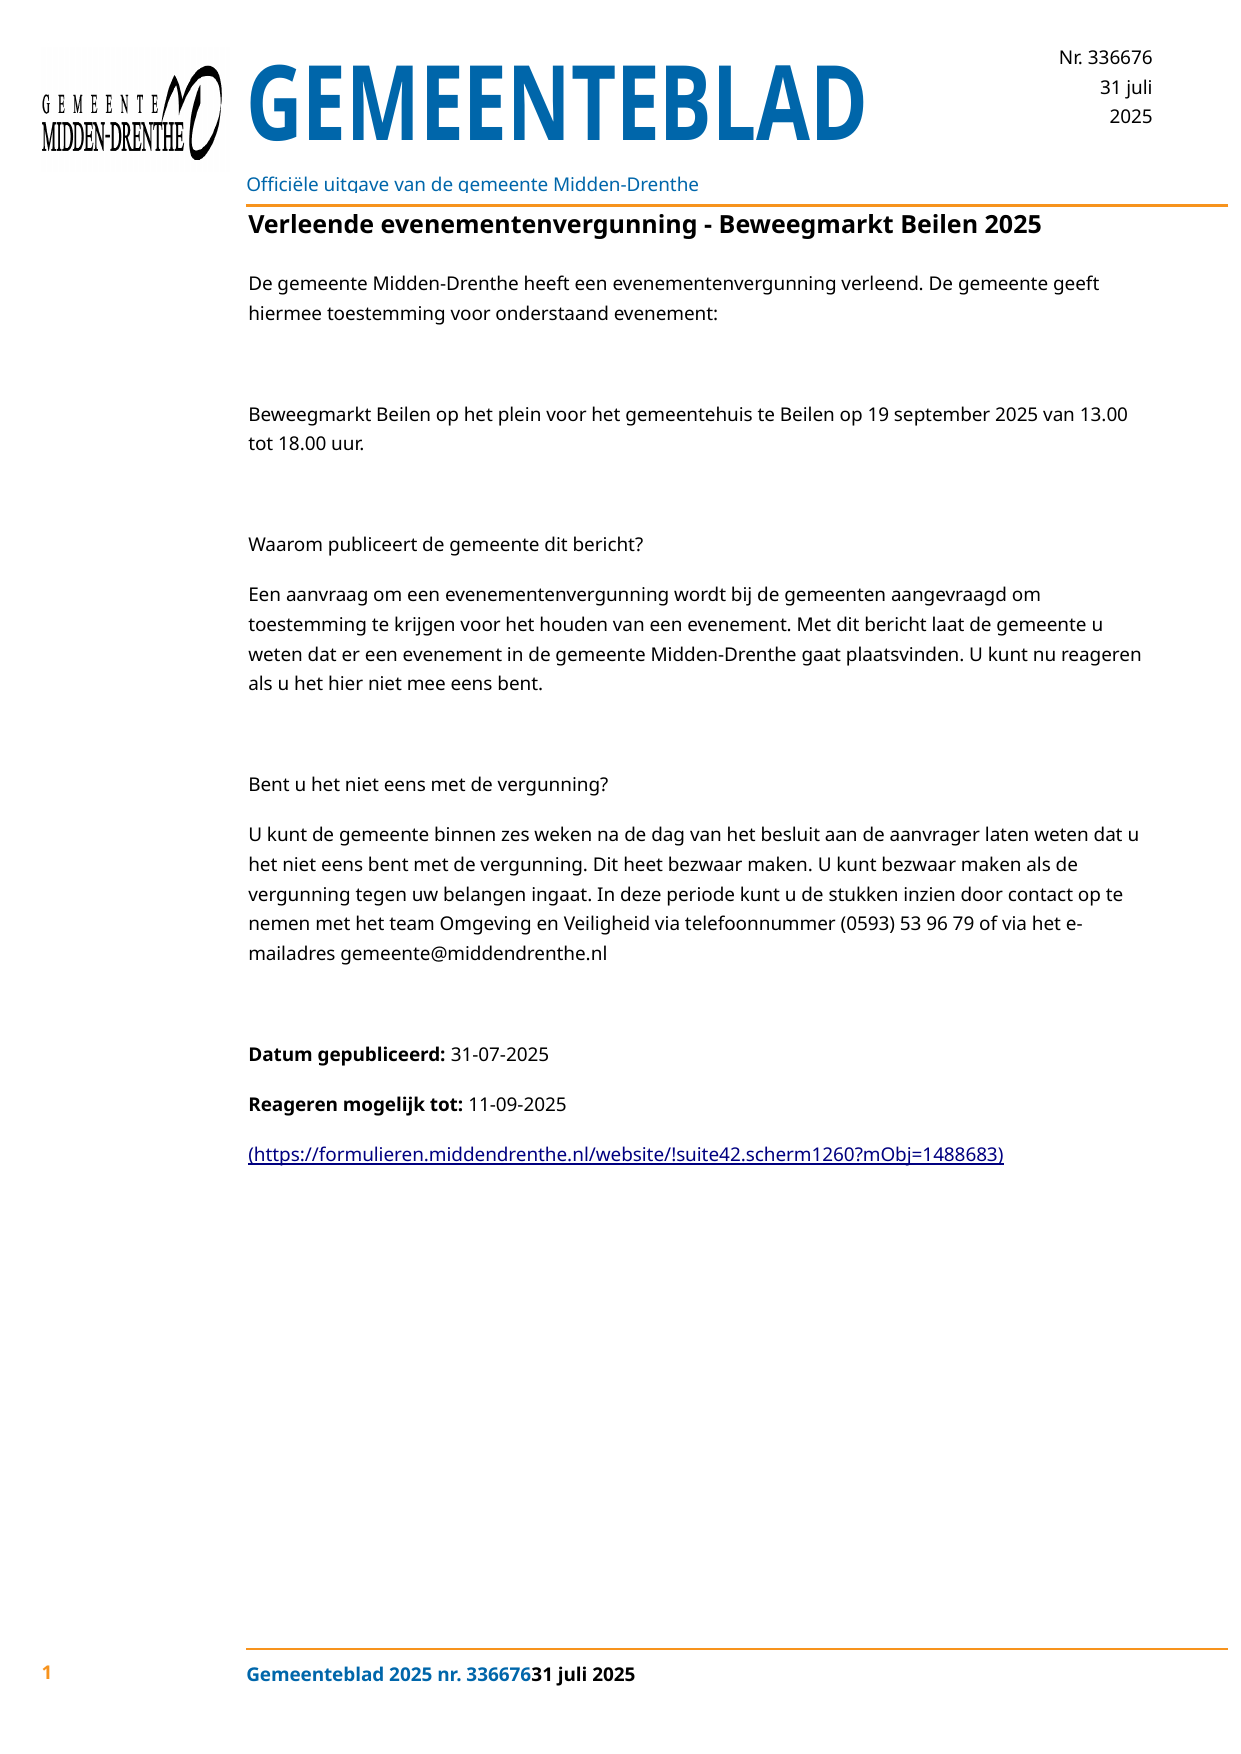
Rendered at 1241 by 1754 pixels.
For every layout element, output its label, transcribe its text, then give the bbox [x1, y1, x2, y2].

text Waarom publiceert de gemeente dit bericht? [248, 531, 1152, 557]
text De gemeente Midden-Drenthe heeft een evenementenvergunning verleend. De gemeente geeft hiermee toestemming voor onderstaand evenement: [248, 270, 1152, 326]
text Bent u het niet eens met de vergunning? [248, 771, 1152, 797]
text (https://formulieren.middendrenthe.nl/website/!suite42.scherm1260?mObj=1488683) [248, 1142, 1152, 1167]
picture [41, 47, 231, 172]
text Een aanvraag om een evenementenvergunning wordt bij de gemeenten aangevraagd om toestemming te krijgen voor het houden van een evenement. Met dit bericht laat de gemeente u weten dat er een evenement in de gemeente Midden-Drenthe gaat plaatsvinden. U kunt nu reageren als u het hier niet mee eens bent. [248, 582, 1152, 696]
text Verleende evenementenvergunning - Beweegmarkt Beilen 2025 [248, 207, 1152, 241]
text U kunt de gemeente binnen zes weken na de dag van het besluit aan de aanvrager laten weten dat u het niet eens bent met de vergunning. Dit heet bezwaar maken. U kunt bezwaar maken als de vergunning tegen uw belangen ingaat. In deze periode kunt u de stukken inzien door contact op te nemen met het team Omgeving en Veiligheid via telefoonnummer (0593) 53 96 79 of via het e-mailadres gemeente@middendrenthe.nl [248, 822, 1152, 966]
text Reageren mogelijk tot: 11-09-2025 [248, 1091, 1152, 1117]
text Beweegmarkt Beilen op het plein voor het gemeentehuis te Beilen op 19 september 2025 van 13.00 tot 18.00 uur. [248, 401, 1152, 456]
text Datum gepubliceerd: 31-07-2025 [248, 1041, 1152, 1066]
